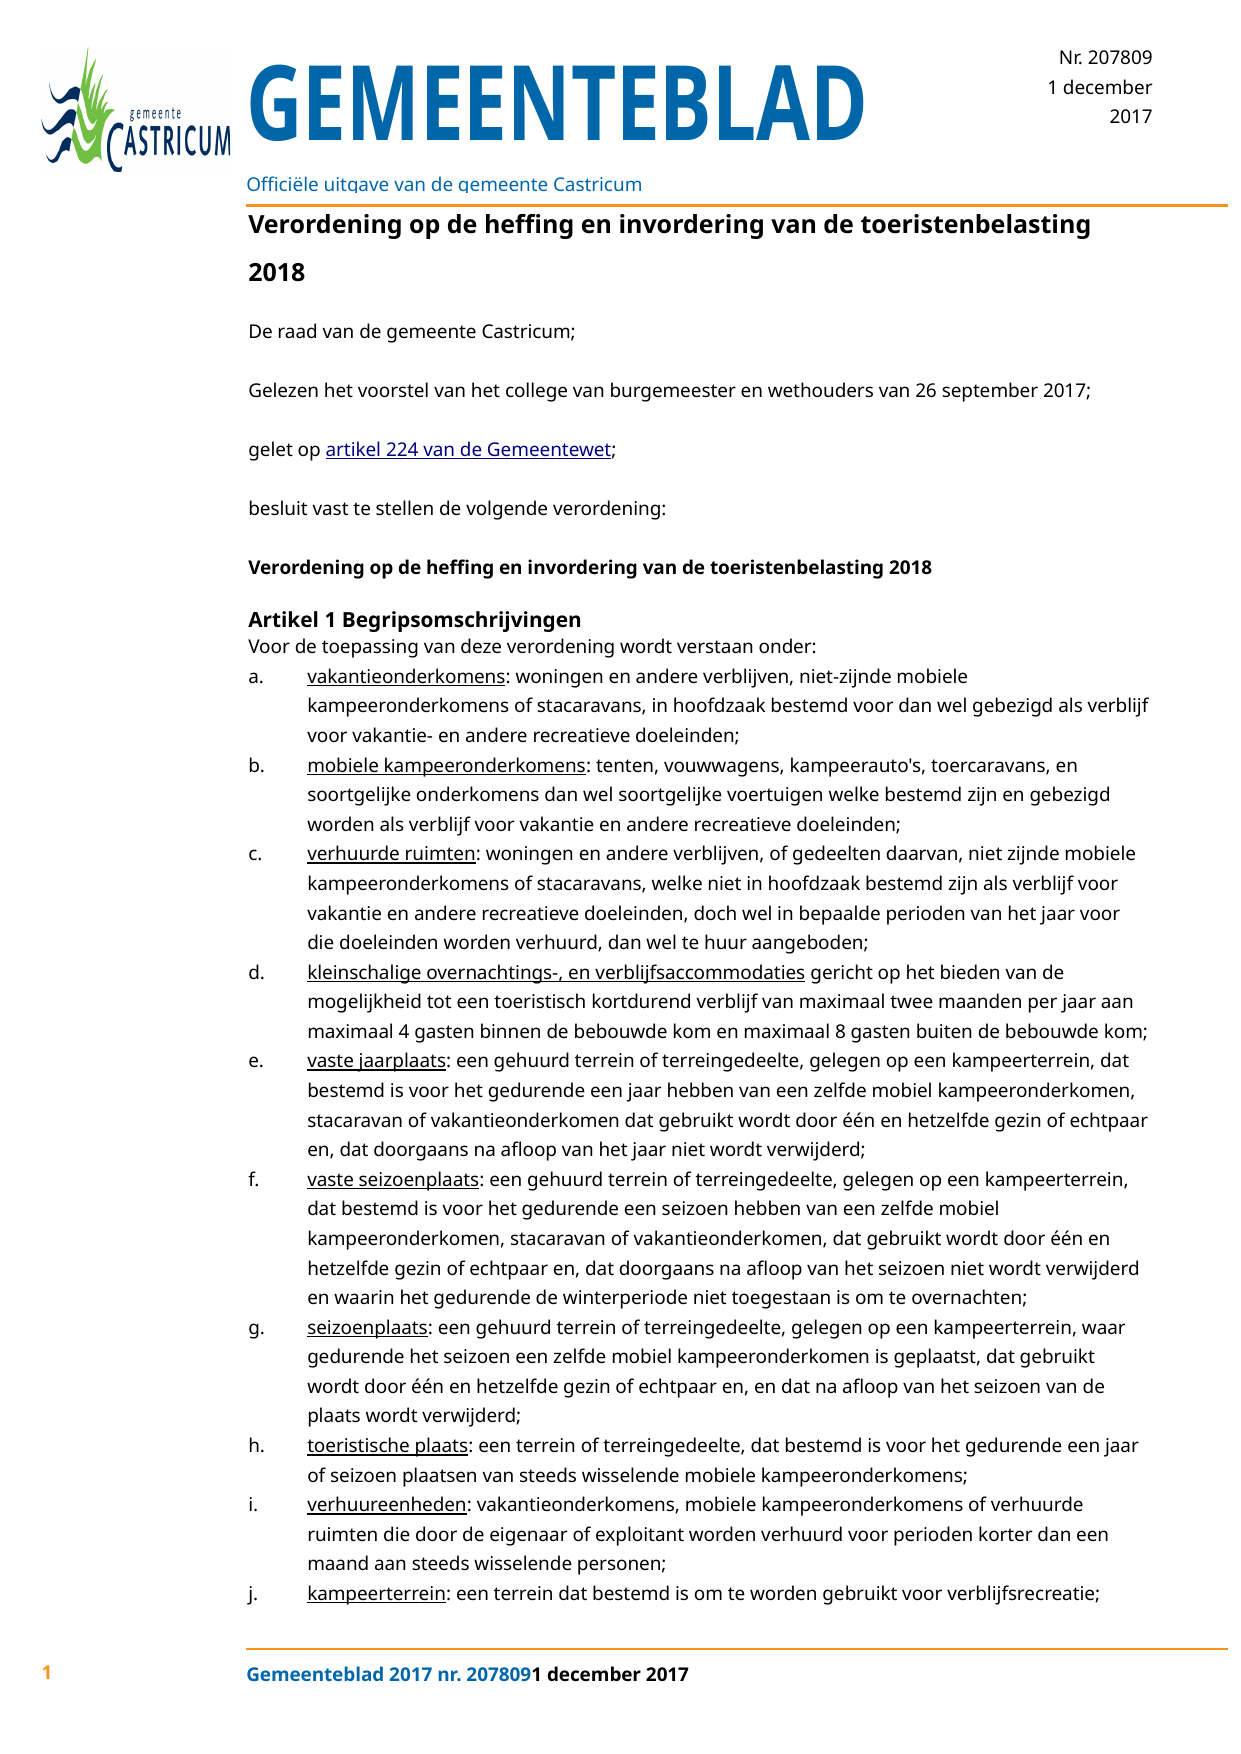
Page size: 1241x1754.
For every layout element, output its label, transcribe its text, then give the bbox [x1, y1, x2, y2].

text Verordening op de heffing en invordering van de toeristenbelasting 2018 [248, 554, 1152, 580]
list vaste seizoenplaats: een gehuurd terrein of terreingedeelte, gelegen op een kampeerterrein, dat bestemd is voor het gedurende een seizoen hebben van een zelfde mobiel kampeeronderkomen, stacaravan of vakantieonderkomen, dat gebruikt wordt door één en hetzelfde gezin of echtpaar en, dat doorgaans na afloop van het seizoen niet wordt verwijderd en waarin het gedurende de winterperiode niet toegestaan is om te overnachten; [248, 1166, 1152, 1310]
list kleinschalige overnachtings-, en verblijfsaccommodaties gericht op het bieden van de mogelijkheid tot een toeristisch kortdurend verblijf van maximaal twee maanden per jaar aan maximaal 4 gasten binnen de bebouwde kom en maximaal 8 gasten buiten de bebouwde kom; [248, 959, 1152, 1044]
text De raad van de gemeente Castricum; [248, 318, 1152, 344]
list mobiele kampeeronderkomens: tenten, vouwwagens, kampeerauto's, toercaravans, en soortgelijke onderkomens dan wel soortgelijke voertuigen welke bestemd zijn en gebezigd worden als verblijf voor vakantie en andere recreatieve doeleinden; [248, 752, 1152, 837]
list kampeerterrein: een terrein dat bestemd is om te worden gebruikt voor verblijfsrecreatie; [248, 1580, 1152, 1606]
list vaste jaarplaats: een gehuurd terrein of terreingedeelte, gelegen op een kampeerterrein, dat bestemd is voor het gedurende een jaar hebben van een zelfde mobiel kampeeronderkomen, stacaravan of vakantieonderkomen dat gebruikt wordt door één en hetzelfde gezin of echtpaar en, dat doorgaans na afloop van het jaar niet wordt verwijderd; [248, 1048, 1152, 1162]
text Artikel 1 Begripsomschrijvingen [248, 605, 1152, 633]
list verhuureenheden: vakantieonderkomens, mobiele kampeeronderkomens of verhuurde ruimten die door de eigenaar of exploitant worden verhuurd voor perioden korter dan een maand aan steeds wisselende personen; [248, 1491, 1152, 1576]
text Gelezen het voorstel van het college van burgemeester en wethouders van 26 september 2017; [248, 377, 1152, 403]
text Verordening op de heffing en invordering van de toeristenbelasting 2018 [248, 207, 1152, 288]
text gelet op artikel 224 van de Gemeentewet; [248, 436, 1152, 462]
list vakantieonderkomens: woningen en andere verblijven, niet-zijnde mobiele kampeeronderkomens of stacaravans, in hoofdzaak bestemd voor dan wel gebezigd als verblijf voor vakantie- en andere recreatieve doeleinden; [248, 663, 1152, 748]
list verhuurde ruimten: woningen en andere verblijven, of gedeelten daarvan, niet zijnde mobiele kampeeronderkomens of stacaravans, welke niet in hoofdzaak bestemd zijn als verblijf voor vakantie en andere recreatieve doeleinden, doch wel in bepaalde perioden van het jaar voor die doeleinden worden verhuurd, dan wel te huur aangeboden; [248, 841, 1152, 955]
picture [41, 47, 231, 172]
text Voor de toepassing van deze verordening wordt verstaan onder: [248, 633, 1152, 659]
list seizoenplaats: een gehuurd terrein of terreingedeelte, gelegen op een kampeerterrein, waar gedurende het seizoen een zelfde mobiel kampeeronderkomen is geplaatst, dat gebruikt wordt door één en hetzelfde gezin of echtpaar en, en dat na afloop van het seizoen van de plaats wordt verwijderd; [248, 1314, 1152, 1428]
text besluit vast te stellen de volgende verordening: [248, 495, 1152, 521]
list toeristische plaats: een terrein of terreingedeelte, dat bestemd is voor het gedurende een jaar of seizoen plaatsen van steeds wisselende mobiele kampeeronderkomens; [248, 1432, 1152, 1487]
